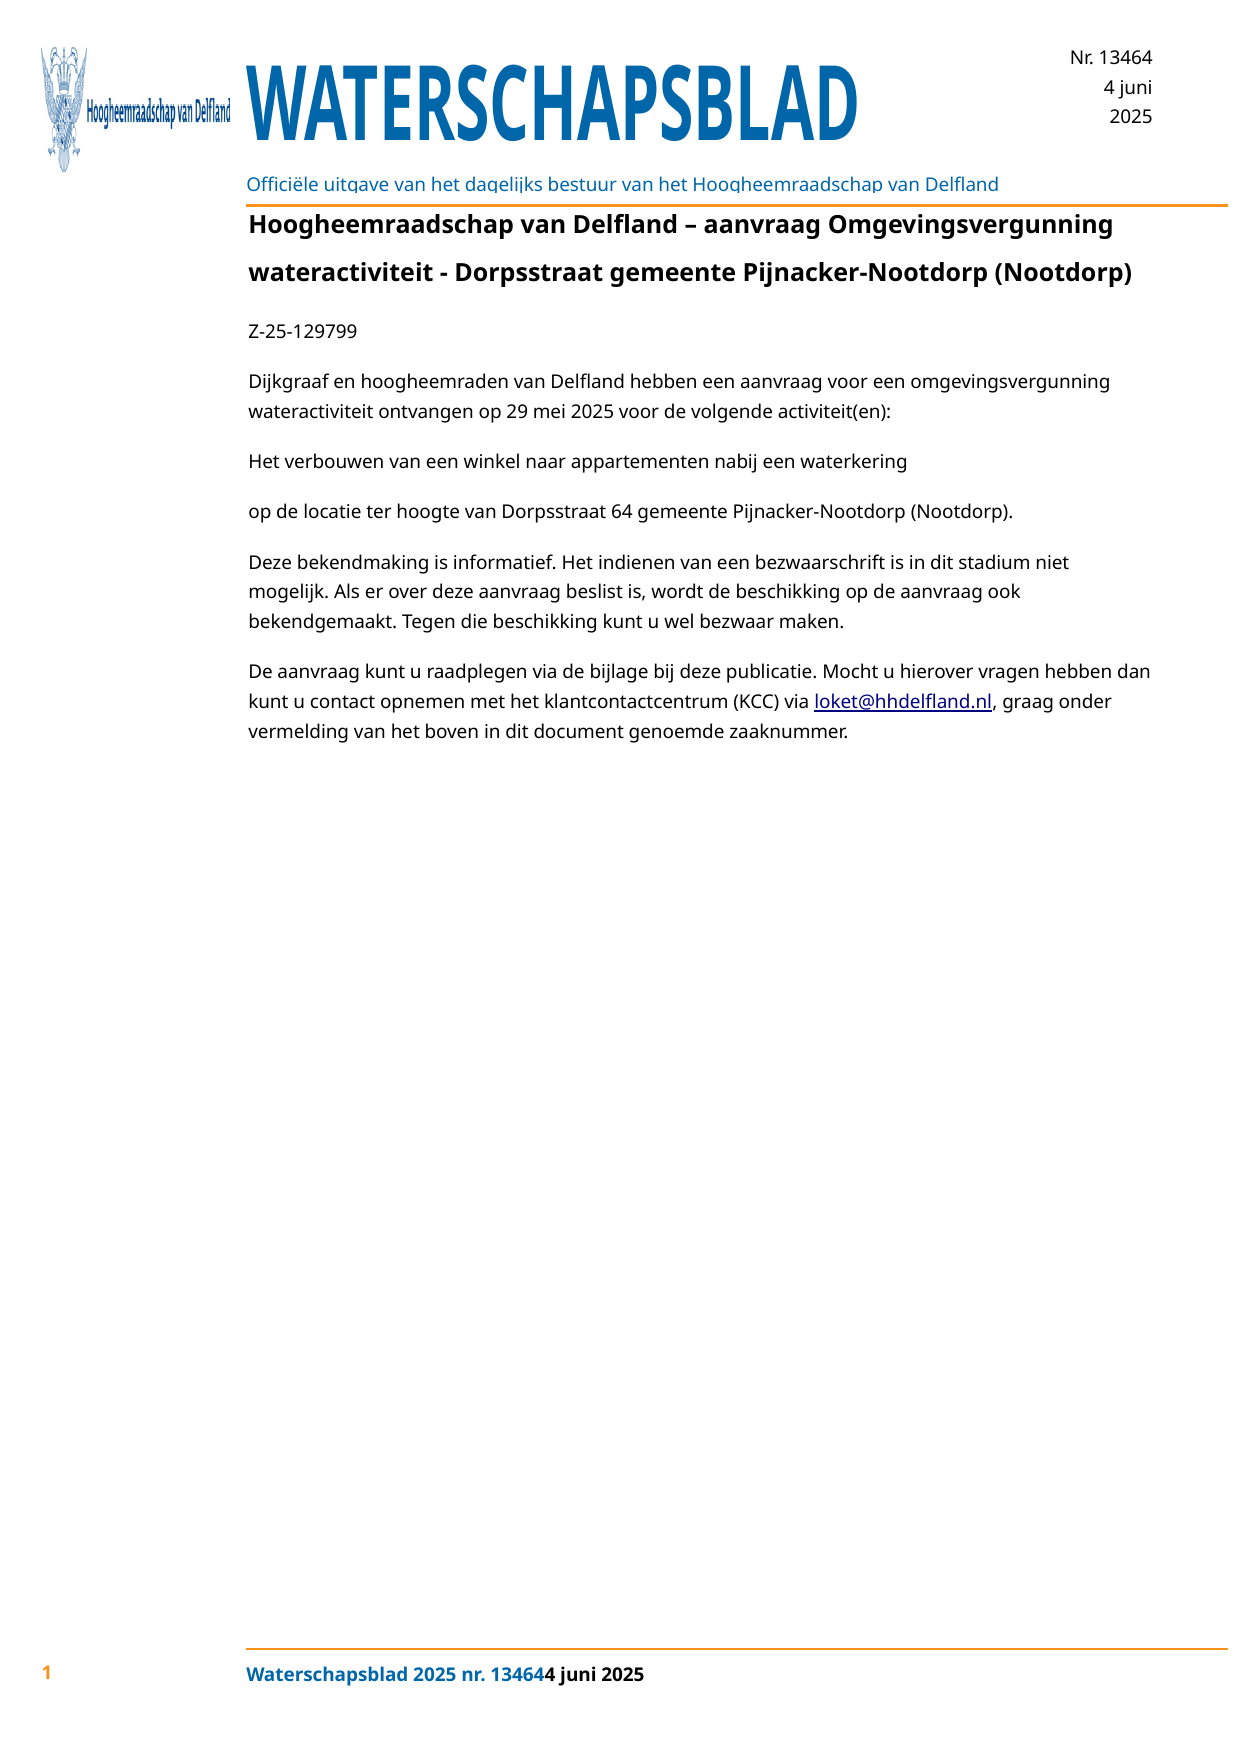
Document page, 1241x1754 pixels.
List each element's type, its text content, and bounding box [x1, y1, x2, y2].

text Deze bekendmaking is informatief. Het indienen van een bezwaarschrift is in dit stadium niet mogelijk. Als er over deze aanvraag beslist is, wordt de beschikking op de aanvraag ook bekendgemaakt. Tegen die beschikking kunt u wel bezwaar maken. [248, 549, 1152, 634]
text Dijkgraaf en hoogheemraden van Delfland hebben een aanvraag voor een omgevingsvergunning wateractiviteit ontvangen op 29 mei 2025 voor de volgende activiteit(en): [248, 368, 1152, 424]
text Het verbouwen van een winkel naar appartementen nabij een waterkering [248, 448, 1152, 474]
text Hoogheemraadschap van Delfland – aanvraag Omgevingsvergunning wateractiviteit - Dorpsstraat gemeente Pijnacker-Nootdorp (Nootdorp) [248, 207, 1152, 288]
text De aanvraag kunt u raadplegen via de bijlage bij deze publicatie. Mocht u hierover vragen hebben dan kunt u contact opnemen met het klantcontactcentrum (KCC) via loket@hhdelfland.nl, graag onder vermelding van het boven in dit document genoemde zaaknummer. [248, 659, 1152, 744]
text Z-25-129799 [248, 318, 1152, 344]
picture [41, 47, 231, 172]
text op de locatie ter hoogte van Dorpsstraat 64 gemeente Pijnacker-Nootdorp (Nootdorp). [248, 499, 1152, 524]
